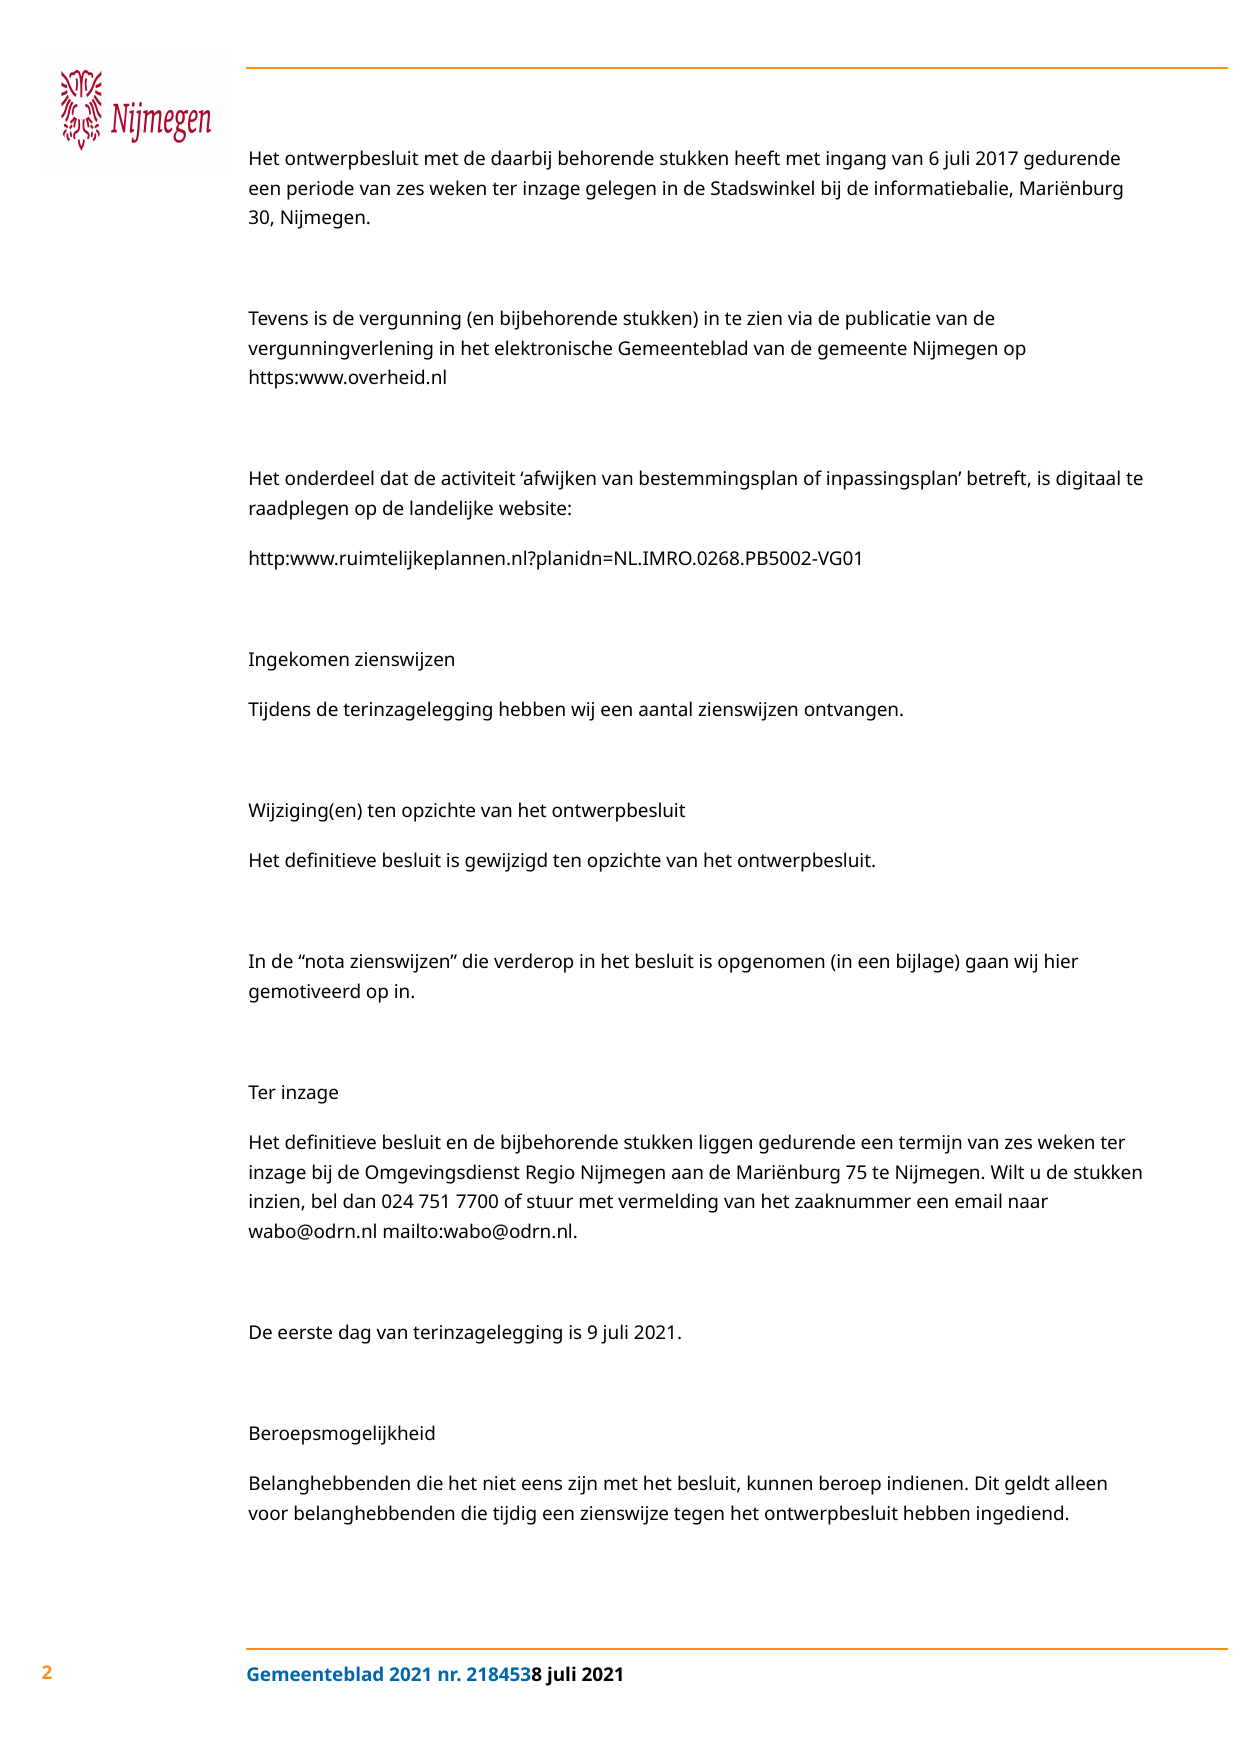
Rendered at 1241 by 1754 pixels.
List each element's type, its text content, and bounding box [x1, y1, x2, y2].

text Wijziging(en) ten opzichte van het ontwerpbesluit [248, 797, 1152, 823]
text Belanghebbenden die het niet eens zijn met het besluit, kunnen beroep indienen. Dit geldt alleen voor belanghebbenden die tijdig een zienswijze tegen het ontwerpbesluit hebben ingediend. [248, 1470, 1152, 1526]
text Ter inzage [248, 1079, 1152, 1105]
text Het ontwerpbesluit met de daarbij behorende stukken heeft met ingang van 6 juli 2017 gedurende een periode van zes weken ter inzage gelegen in de Stadswinkel bij de informatiebalie, Mariënburg 30, Nijmegen. [248, 145, 1152, 230]
text Het definitieve besluit is gewijzigd ten opzichte van het ontwerpbesluit. [248, 848, 1152, 873]
text Het onderdeel dat de activiteit ‘afwijken van bestemmingsplan of inpassingsplan’ betreft, is digitaal te raadplegen op de landelijke website: [248, 465, 1152, 521]
picture [41, 47, 231, 172]
text De eerste dag van terinzagelegging is 9 juli 2021. [248, 1319, 1152, 1345]
text Tijdens de terinzagelegging hebben wij een aantal zienswijzen ontvangen. [248, 696, 1152, 722]
text http:www.ruimtelijkeplannen.nl?planidn=NL.IMRO.0268.PB5002-VG01 [248, 545, 1152, 571]
text In de “nota zienswijzen” die verderop in het besluit is opgenomen (in een bijlage) gaan wij hier gemotiveerd op in. [248, 948, 1152, 1004]
text Het definitieve besluit en de bijbehorende stukken liggen gedurende een termijn van zes weken ter inzage bij de Omgevingsdienst Regio Nijmegen aan de Mariënburg 75 te Nijmegen. Wilt u de stukken inzien, bel dan 024 751 7700 of stuur met vermelding van het zaaknummer een email naar wabo@odrn.nl mailto:wabo@odrn.nl. [248, 1129, 1152, 1244]
text Beroepsmogelijkheid [248, 1420, 1152, 1446]
text Ingekomen zienswijzen [248, 646, 1152, 672]
text Tevens is de vergunning (en bijbehorende stukken) in te zien via de publicatie van de vergunningverlening in het elektronische Gemeenteblad van de gemeente Nijmegen op https:www.overheid.nl [248, 305, 1152, 390]
